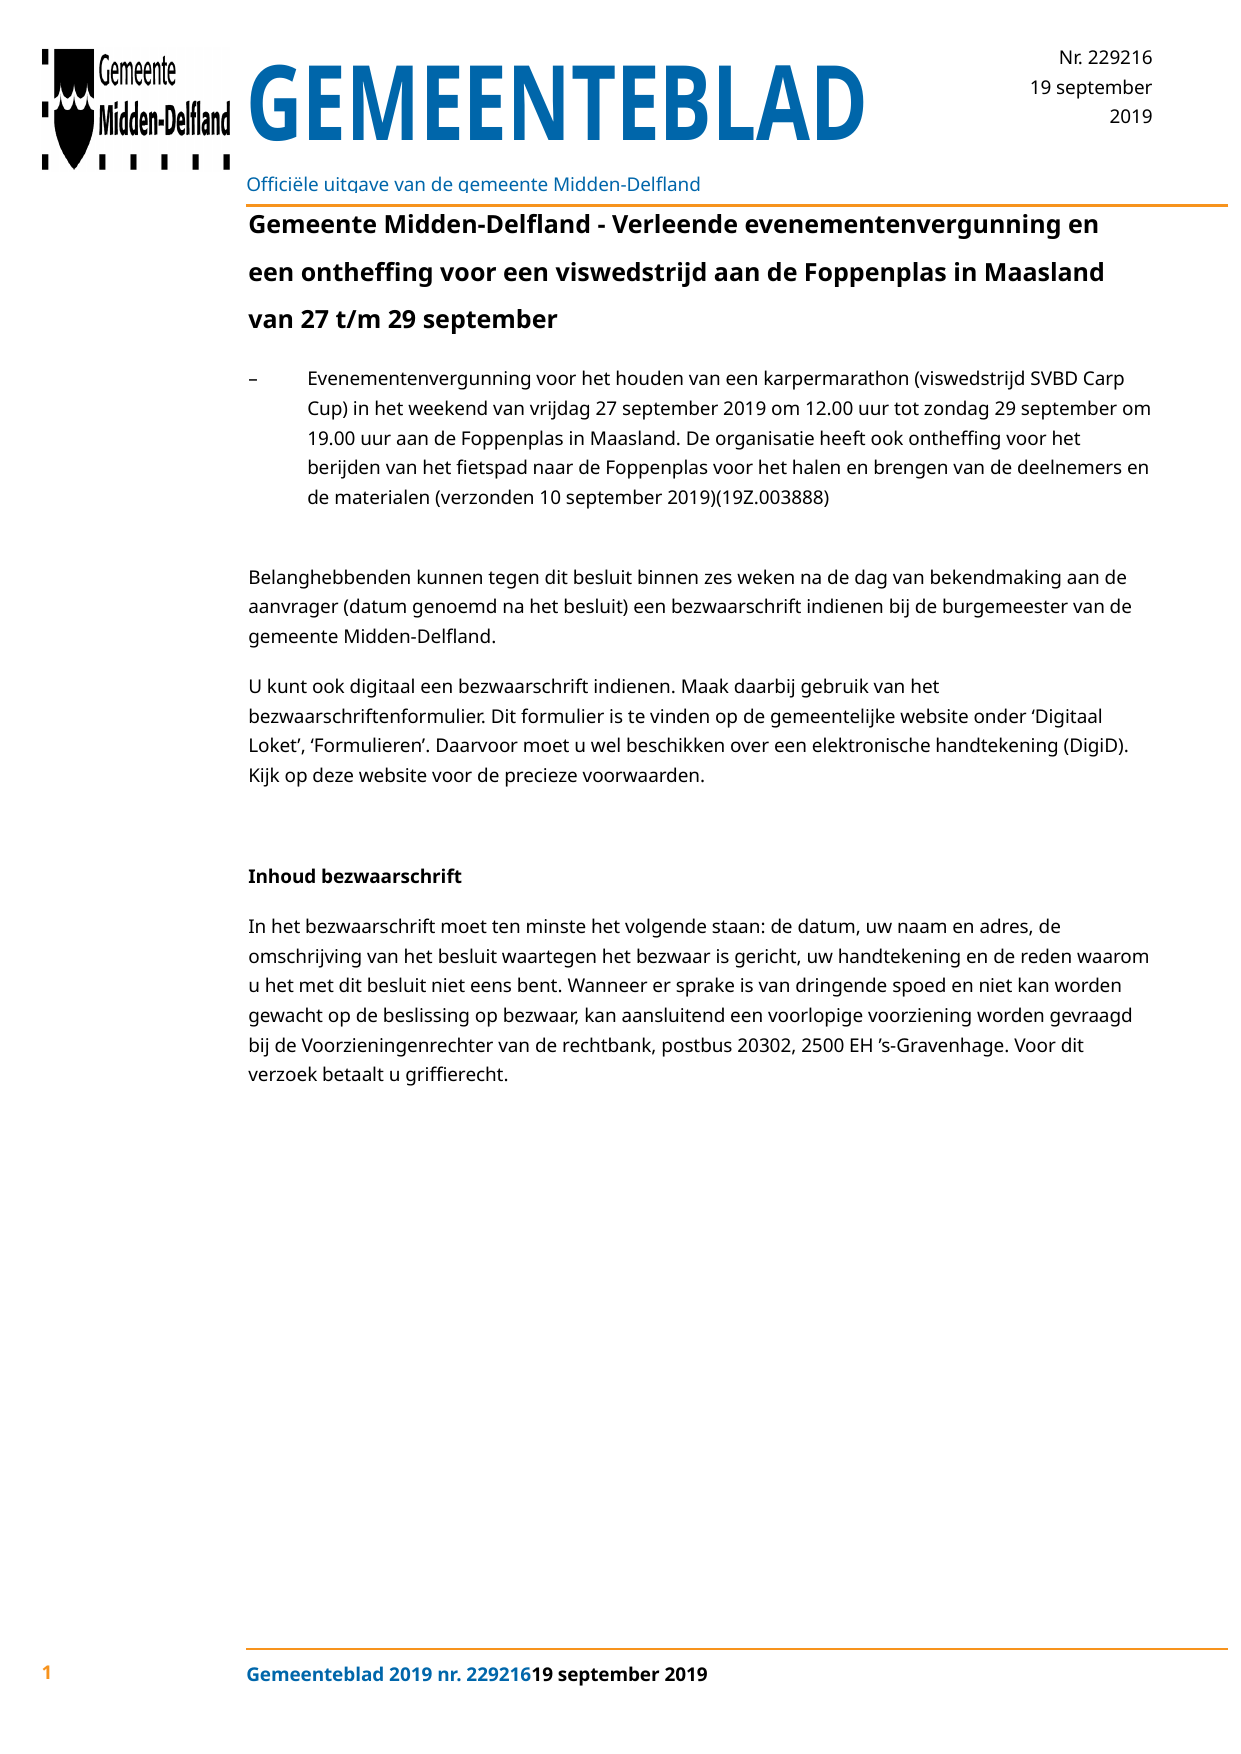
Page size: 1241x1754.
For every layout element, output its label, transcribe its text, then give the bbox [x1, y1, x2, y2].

text Belanghebbenden kunnen tegen dit besluit binnen zes weken na de dag van bekendmaking aan de aanvrager (datum genoemd na het besluit) een bezwaarschrift indienen bij de burgemeester van de gemeente Midden-Delfland. [248, 564, 1152, 649]
text Inhoud bezwaarschrift [248, 863, 1152, 889]
list Evenementenvergunning voor het houden van een karpermarathon (viswedstrijd SVBD Carp Cup) in het weekend van vrijdag 27 september 2019 om 12.00 uur tot zondag 29 september om 19.00 uur aan de Foppenplas in Maasland. De organisatie heeft ook ontheffing voor het berijden van het fietspad naar de Foppenplas voor het halen en brengen van de deelnemers en de materialen (verzonden 10 september 2019)(19Z.003888) [248, 366, 1152, 509]
picture [41, 47, 231, 172]
text Gemeente Midden-Delfland - Verleende evenementenvergunning en een ontheffing voor een viswedstrijd aan de Foppenplas in Maasland van 27 t/m 29 september [248, 207, 1152, 336]
text U kunt ook digitaal een bezwaarschrift indienen. Maak daarbij gebruik van het bezwaarschriftenformulier. Dit formulier is te vinden op de gemeentelijke website onder ‘Digitaal Loket’, ‘Formulieren’. Daarvoor moet u wel beschikken over een elektronische handtekening (DigiD). Kijk op deze website voor de precieze voorwaarden. [248, 673, 1152, 788]
text In het bezwaarschrift moet ten minste het volgende staan: de datum, uw naam en adres, de omschrijving van het besluit waartegen het bezwaar is gericht, uw handtekening en de reden waarom u het met dit besluit niet eens bent. Wanneer er sprake is van dringende spoed en niet kan worden gewacht op de beslissing op bezwaar, kan aansluitend een voorlopige voorziening worden gevraagd bij de Voorzieningenrechter van de rechtbank, postbus 20302, 2500 EH ’s-Gravenhage. Voor dit verzoek betaalt u griffierecht. [248, 913, 1152, 1087]
